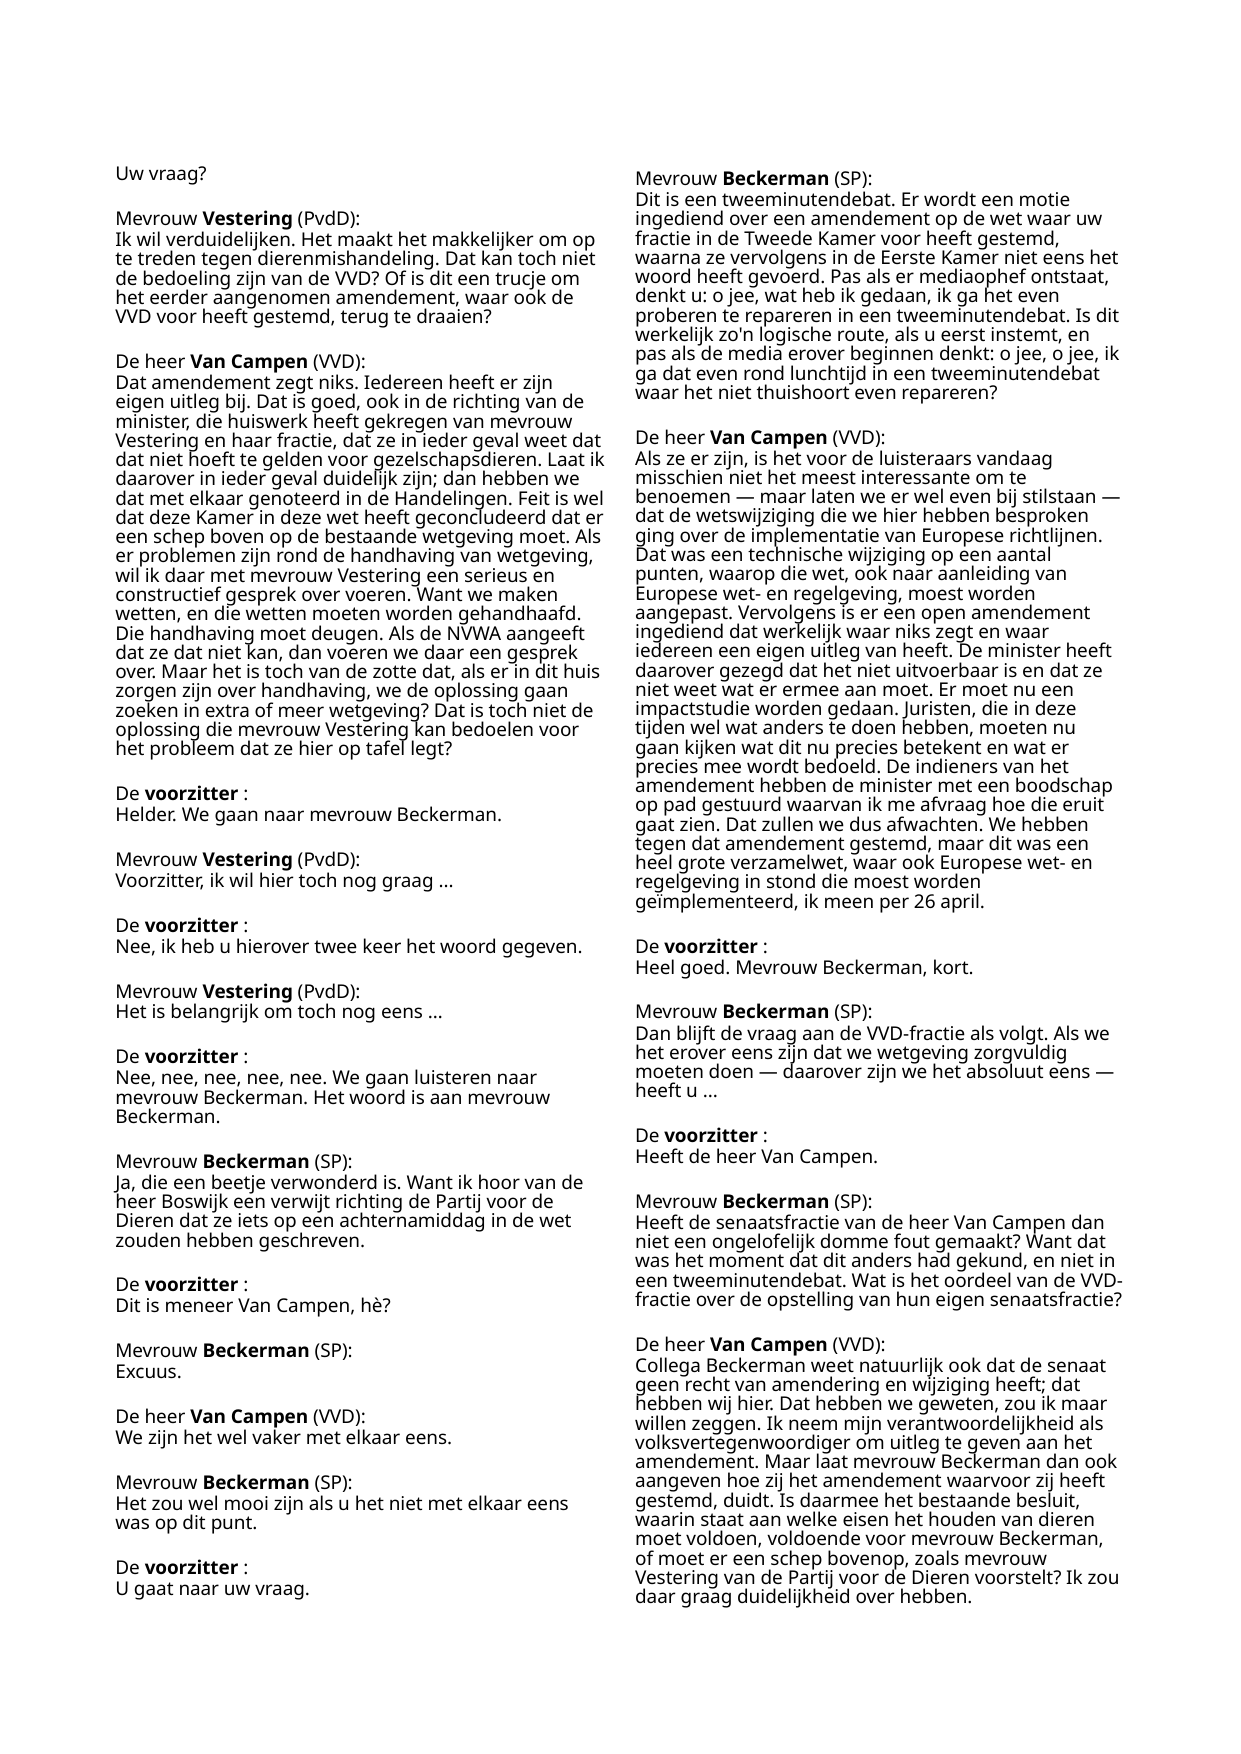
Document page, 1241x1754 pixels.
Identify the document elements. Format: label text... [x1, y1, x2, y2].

text Het is belangrijk om toch nog eens … [115, 1003, 605, 1023]
text De voorzitter : [115, 1272, 605, 1297]
text Ik wil verduidelijken. Het maakt het makkelijker om op te treden tegen dierenmishandeling. Dat kan toch niet de bedoeling zijn van de VVD? Of is dit een trucje om het eerder aangenomen amendement, waar ook de VVD voor heeft gestemd, terug te draaien? [115, 231, 605, 327]
text Collega Beckerman weet natuurlijk ook dat de senaat geen recht van amendering en wijziging heeft; dat hebben wij hier. Dat hebben we geweten, zou ik maar willen zeggen. Ik neem mijn verantwoordelijkheid als volksvertegenwoordiger om uitleg te geven aan het amendement. Maar laat mevrouw Beckerman dan ook aangeven hoe zij het amendement waarvoor zij heeft gestemd, duidt. Is daarmee het bestaande besluit, waarin staat aan welke eisen het houden van dieren moet voldoen, voldoende voor mevrouw Beckerman, of moet er een schep bovenop, zoals mevrouw Vestering van de Partij voor de Dieren voorstelt? Ik zou daar graag duidelijkheid over hebben. [635, 1357, 1125, 1607]
text Mevrouw Vestering (PvdD): [115, 205, 605, 231]
text Mevrouw Beckerman (SP): [635, 999, 1125, 1024]
text Mevrouw Beckerman (SP): [115, 1337, 605, 1363]
text Dit is een tweeminutendebat. Er wordt een motie ingediend over een amendement op de wet waar uw fractie in de Tweede Kamer voor heeft gestemd, waarna ze vervolgens in de Eerste Kamer niet eens het woord heeft gevoerd. Pas als er mediaophef ontstaat, denkt u: o jee, wat heb ik gedaan, ik ga het even proberen te repareren in een tweeminutendebat. Is dit werkelijk zo'n logische route, als u eerst instemt, en pas als de media erover beginnen denkt: o jee, o jee, ik ga dat even rond lunchtijd in een tweeminutendebat waar het niet thuishoort even repareren? [635, 191, 1125, 403]
text Het zou wel mooi zijn als u het niet met elkaar eens was op dit punt. [115, 1495, 605, 1533]
text Excuus. [115, 1363, 605, 1382]
text Dit is meneer Van Campen, hè? [115, 1297, 605, 1317]
text Nee, ik heb u hierover twee keer het woord gegeven. [115, 938, 605, 957]
text Mevrouw Beckerman (SP): [635, 165, 1125, 191]
text Nee, nee, nee, nee, nee. We gaan luisteren naar mevrouw Beckerman. Het woord is aan mevrouw Beckerman. [115, 1069, 605, 1127]
text Helder. We gaan naar mevrouw Beckerman. [115, 806, 605, 825]
text Heeft de senaatsfractie van de heer Van Campen dan niet een ongelofelijk domme fout gemaakt? Want dat was het moment dat dit anders had gekund, en niet in een tweeminutendebat. Wat is het oordeel van de VVD-fractie over de opstelling van hun eigen senaatsfractie? [635, 1214, 1125, 1310]
text De heer Van Campen (VVD): [635, 1331, 1125, 1357]
text Uw vraag? [115, 165, 605, 184]
text De heer Van Campen (VVD): [635, 424, 1125, 449]
text Dan blijft de vraag aan de VVD-fractie als volgt. Als we het erover eens zijn dat we wetgeving zorgvuldig moeten doen — daarover zijn we het absoluut eens — heeft u ... [635, 1024, 1125, 1102]
text Ja, die een beetje verwonderd is. Want ik hoor van de heer Boswijk een verwijt richting de Partij voor de Dieren dat ze iets op een achternamiddag in de wet zouden hebben geschreven. [115, 1174, 605, 1251]
text De voorzitter : [635, 933, 1125, 959]
text Heeft de heer Van Campen. [635, 1148, 1125, 1167]
text De voorzitter : [115, 1044, 605, 1069]
text U gaat naar uw vraag. [115, 1580, 605, 1599]
text Als ze er zijn, is het voor de luisteraars vandaag misschien niet het meest interessante om te benoemen — maar laten we er wel even bij stilstaan — dat de wetswijziging die we hier hebben besproken ging over de implementatie van Europese richtlijnen. Dat was een technische wijziging op een aantal punten, waarop die wet, ook naar aanleiding van Europese wet- en regelgeving, moest worden aangepast. Vervolgens is er een open amendement ingediend dat werkelijk waar niks zegt en waar iedereen een eigen uitleg van heeft. De minister heeft daarover gezegd dat het niet uitvoerbaar is en dat ze niet weet wat er ermee aan moet. Er moet nu een impactstudie worden gedaan. Juristen, die in deze tijden wel wat anders te doen hebben, moeten nu gaan kijken wat dit nu precies betekent en wat er precies mee wordt bedoeld. De indieners van het amendement hebben de minister met een boodschap op pad gestuurd waarvan ik me afvraag hoe die eruit gaat zien. Dat zullen we dus afwachten. We hebben tegen dat amendement gestemd, maar dit was een heel grote verzamelwet, waar ook Europese wet- en regelgeving in stond die moest worden geïmplementeerd, ik meen per 26 april. [635, 449, 1125, 912]
text Mevrouw Vestering (PvdD): [115, 978, 605, 1003]
text De voorzitter : [115, 780, 605, 806]
text Mevrouw Beckerman (SP): [115, 1148, 605, 1174]
text Mevrouw Beckerman (SP): [635, 1188, 1125, 1214]
text Dat amendement zegt niks. Iedereen heeft er zijn eigen uitleg bij. Dat is goed, ook in de richting van de minister, die huiswerk heeft gekregen van mevrouw Vestering en haar fractie, dat ze in ieder geval weet dat dat niet hoeft te gelden voor gezelschapsdieren. Laat ik daarover in ieder geval duidelijk zijn; dan hebben we dat met elkaar genoteerd in de Handelingen. Feit is wel dat deze Kamer in deze wet heeft geconcludeerd dat er een schep boven op de bestaande wetgeving moet. Als er problemen zijn rond de handhaving van wetgeving, wil ik daar met mevrouw Vestering een serieus en constructief gesprek over voeren. Want we maken wetten, en die wetten moeten worden gehandhaafd. Die handhaving moet deugen. Als de NVWA aangeeft dat ze dat niet kan, dan voeren we daar een gesprek over. Maar het is toch van de zotte dat, als er in dit huis zorgen zijn over handhaving, we de oplossing gaan zoeken in extra of meer wetgeving? Dat is toch niet de oplossing die mevrouw Vestering kan bedoelen voor het probleem dat ze hier op tafel legt? [115, 374, 605, 759]
text De voorzitter : [635, 1122, 1125, 1148]
text Heel goed. Mevrouw Beckerman, kort. [635, 959, 1125, 978]
text Mevrouw Vestering (PvdD): [115, 846, 605, 872]
text De voorzitter : [115, 1554, 605, 1580]
text De heer Van Campen (VVD): [115, 1403, 605, 1429]
text Voorzitter, ik wil hier toch nog graag ... [115, 872, 605, 891]
text De voorzitter : [115, 912, 605, 938]
text We zijn het wel vaker met elkaar eens. [115, 1429, 605, 1448]
text Mevrouw Beckerman (SP): [115, 1469, 605, 1495]
text De heer Van Campen (VVD): [115, 348, 605, 374]
